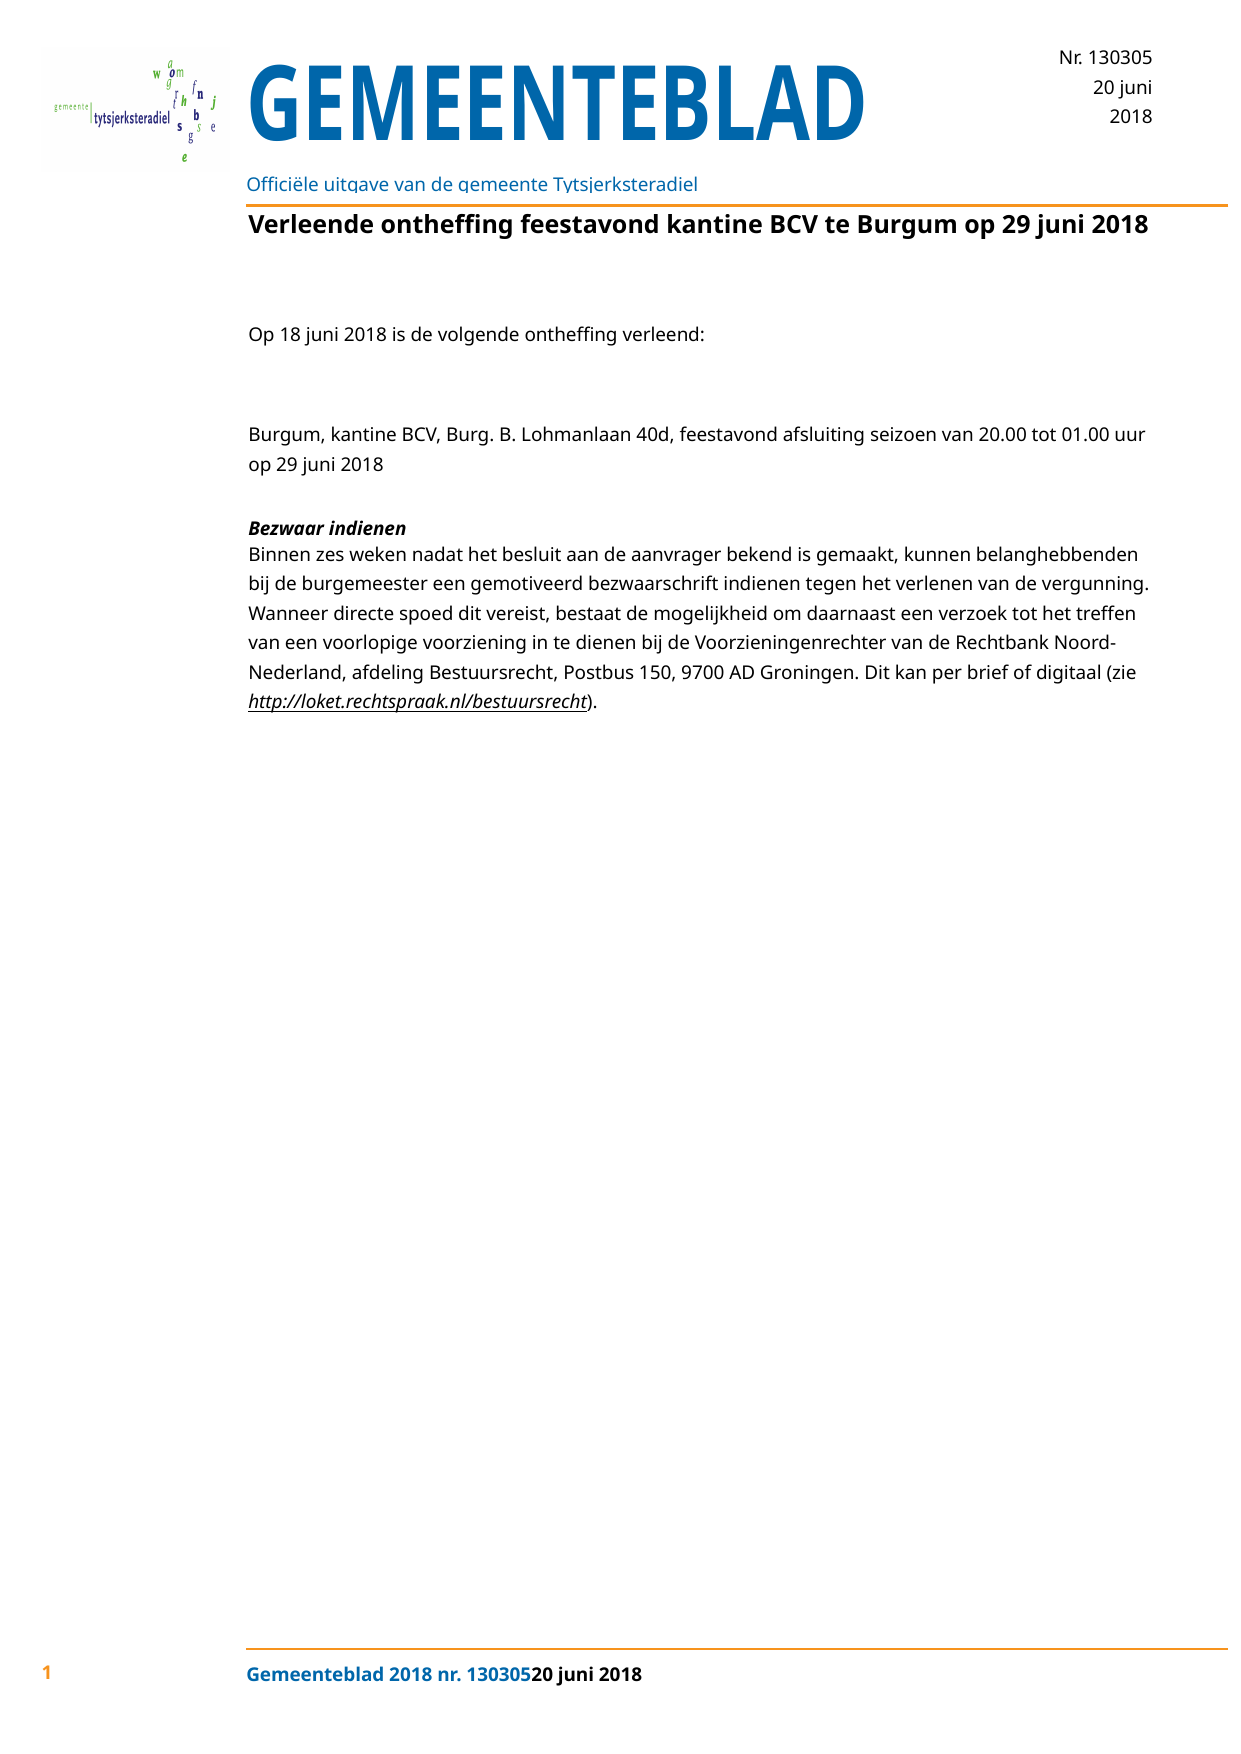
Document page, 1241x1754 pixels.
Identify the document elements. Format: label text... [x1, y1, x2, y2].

text Bezwaar indienen [248, 515, 1152, 541]
text Op 18 juni 2018 is de volgende ontheffing verleend: [248, 321, 1152, 346]
text Verleende ontheffing feestavond kantine BCV te Burgum op 29 juni 2018 [248, 207, 1152, 241]
picture [41, 47, 231, 172]
text Burgum, kantine BCV, Burg. B. Lohmanlaan 40d, feestavond afsluiting seizoen van 20.00 tot 01.00 uur op 29 juni 2018 [248, 422, 1152, 477]
text Binnen zes weken nadat het besluit aan de aanvrager bekend is gemaakt, kunnen belanghebbenden bij de burgemeester een gemotiveerd bezwaarschrift indienen tegen het verlenen van de vergunning. Wanneer directe spoed dit vereist, bestaat de mogelijkheid om daarnaast een verzoek tot het treffen van een voorlopige voorziening in te dienen bij de Voorzieningenrechter van de Rechtbank Noord-Nederland, afdeling Bestuursrecht, Postbus 150, 9700 AD Groningen. Dit kan per brief of digitaal (zie http://loket.rechtspraak.nl/bestuursrecht). [248, 541, 1152, 714]
